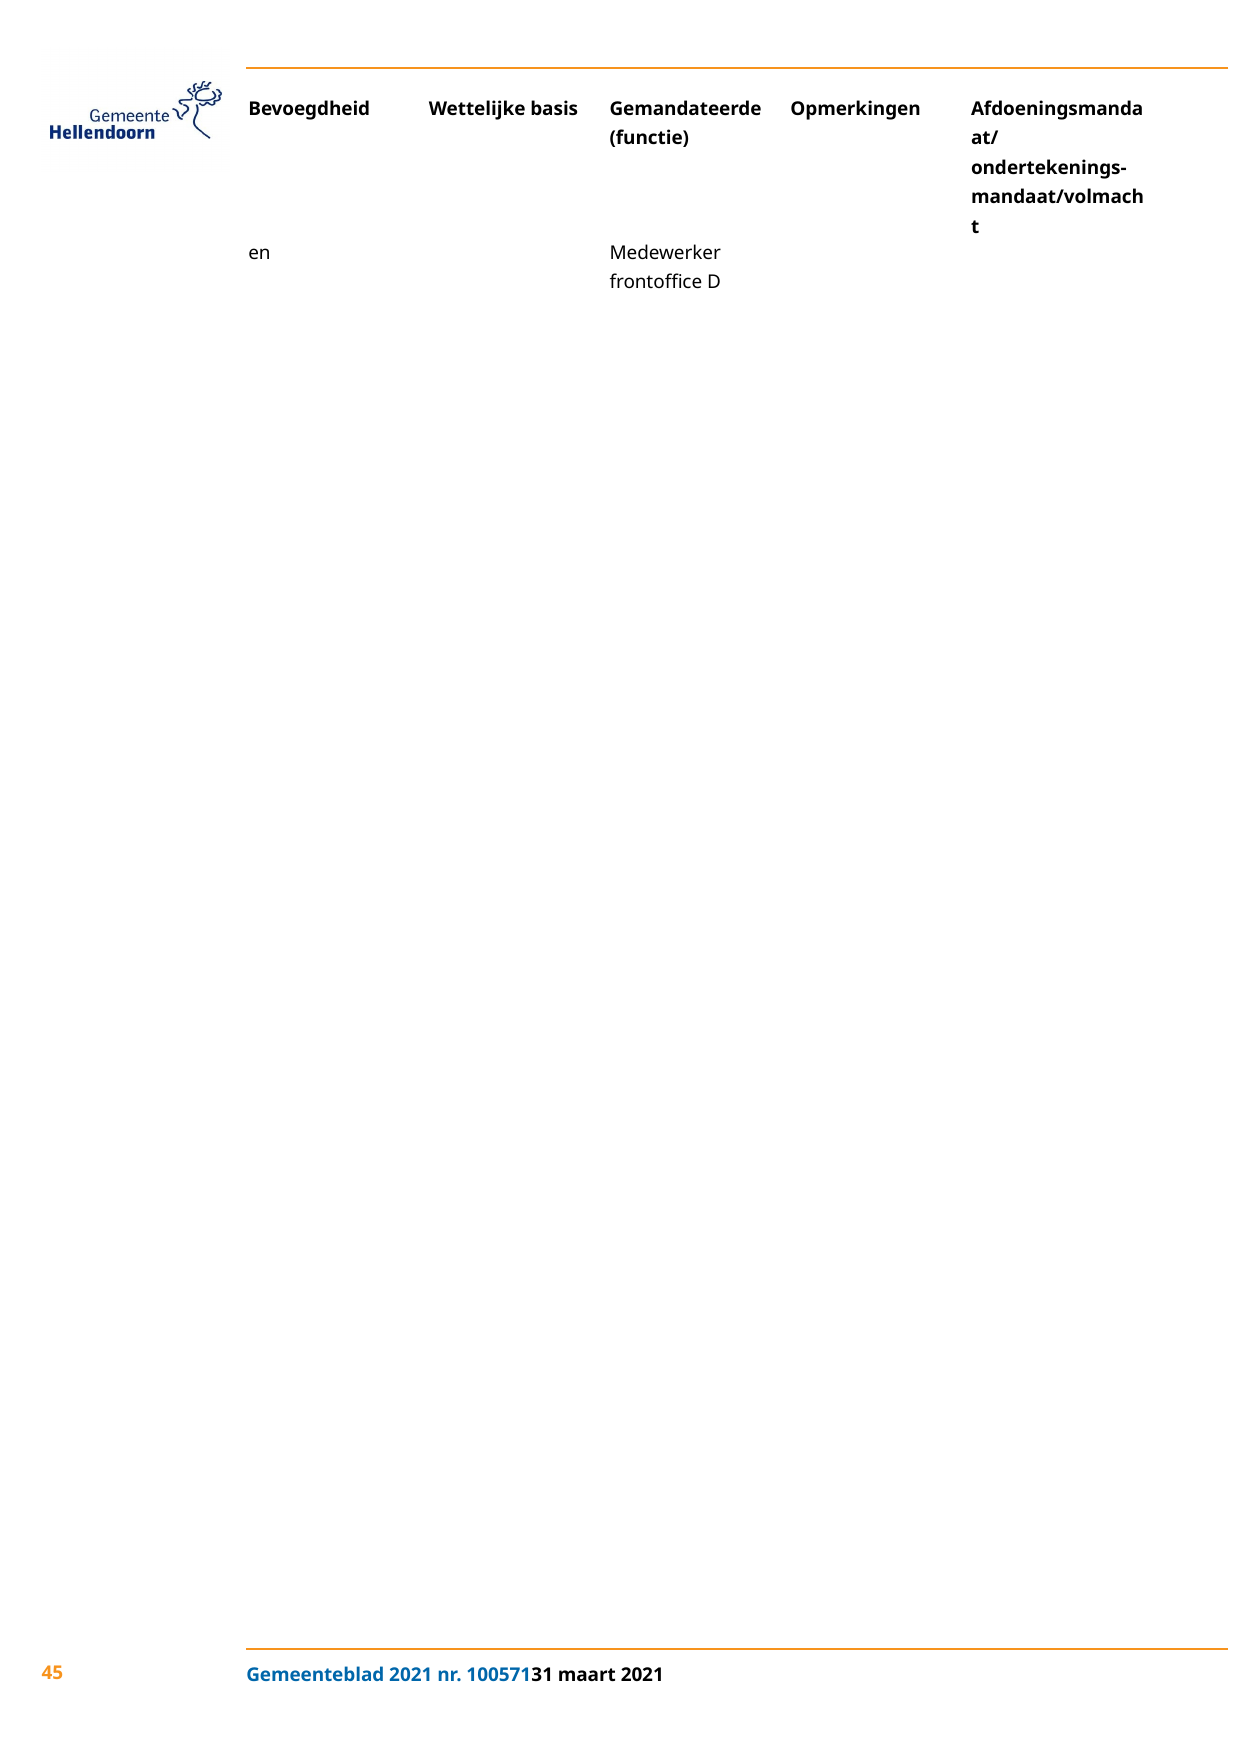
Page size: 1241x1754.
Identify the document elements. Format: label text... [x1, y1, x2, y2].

table_header Gemandateerde (functie) [609, 95, 790, 239]
table_cell [429, 239, 609, 294]
table_header Afdoeningsmandaat/ ondertekenings-mandaat/volmacht [971, 95, 1152, 239]
table_header Bevoegdheid [248, 95, 429, 239]
table_cell Medewerker frontoffice D [609, 239, 790, 294]
table_header Opmerkingen [790, 95, 971, 239]
picture [41, 47, 231, 172]
table_cell [790, 239, 971, 294]
table_cell [971, 239, 1152, 294]
table_header Wettelijke basis [429, 95, 609, 239]
table_cell en [248, 239, 429, 294]
